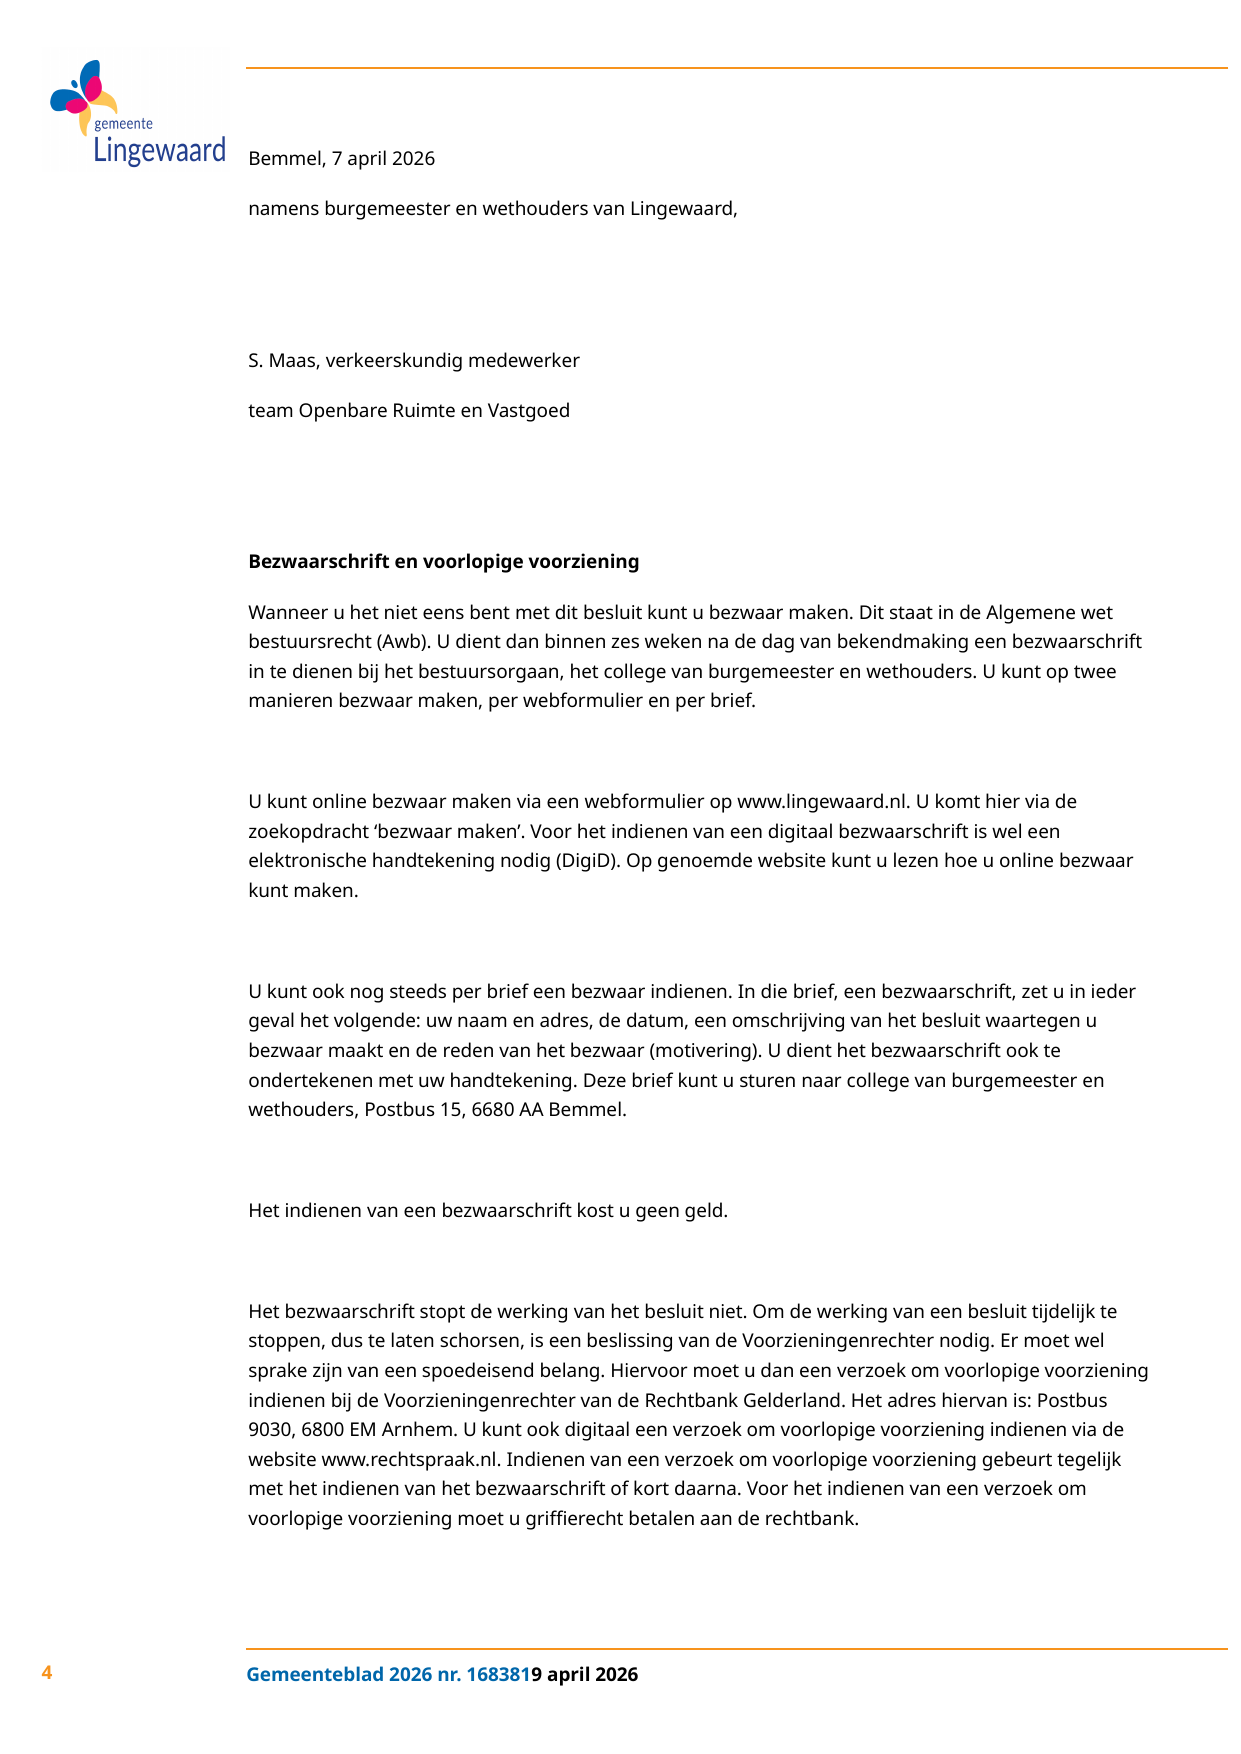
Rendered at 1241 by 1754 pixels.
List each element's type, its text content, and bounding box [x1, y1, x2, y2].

text U kunt ook nog steeds per brief een bezwaar indienen. In die brief, een bezwaarschrift, zet u in ieder geval het volgende: uw naam en adres, de datum, een omschrijving van het besluit waartegen u bezwaar maakt en de reden van het bezwaar (motivering). U dient het bezwaarschrift ook te ondertekenen met uw handtekening. Deze brief kunt u sturen naar college van burgemeester en wethouders, Postbus 15, 6680 AA Bemmel. [248, 978, 1152, 1122]
text S. Maas, verkeerskundig medewerker [248, 347, 1152, 373]
text Wanneer u het niet eens bent met dit besluit kunt u bezwaar maken. Dit staat in de Algemene wet bestuursrecht (Awb). U dient dan binnen zes weken na de dag van bekendmaking een bezwaarschrift in te dienen bij het bestuursorgaan, het college van burgemeester en wethouders. U kunt op twee manieren bezwaar maken, per webformulier en per brief. [248, 599, 1152, 713]
text U kunt online bezwaar maken via een webformulier op www.lingewaard.nl. U komt hier via de zoekopdracht ‘bezwaar maken’. Voor het indienen van een digitaal bezwaarschrift is wel een elektronische handtekening nodig (DigiD). Op genoemde website kunt u lezen hoe u online bezwaar kunt maken. [248, 788, 1152, 903]
text namens burgemeester en wethouders van Lingewaard, [248, 196, 1152, 221]
text Het bezwaarschrift stopt de werking van het besluit niet. Om de werking van een besluit tijdelijk te stoppen, dus te laten schorsen, is een beslissing van de Voorzieningenrechter nodig. Er moet wel sprake zijn van een spoedeisend belang. Hiervoor moet u dan een verzoek om voorlopige voorziening indienen bij de Voorzieningenrechter van de Rechtbank Gelderland. Het adres hiervan is: Postbus 9030, 6800 EM Arnhem. U kunt ook digitaal een verzoek om voorlopige voorziening indienen via de website www.rechtspraak.nl. Indienen van een verzoek om voorlopige voorziening gebeurt tegelijk met het indienen van het bezwaarschrift of kort daarna. Voor het indienen van een verzoek om voorlopige voorziening moet u griffierecht betalen aan de rechtbank. [248, 1298, 1152, 1531]
text Bemmel, 7 april 2026 [248, 145, 1152, 171]
picture [41, 47, 231, 172]
text team Openbare Ruimte en Vastgoed [248, 397, 1152, 423]
text Bezwaarschrift en voorlopige voorziening [248, 548, 1152, 574]
text Het indienen van een bezwaarschrift kost u geen geld. [248, 1197, 1152, 1223]
